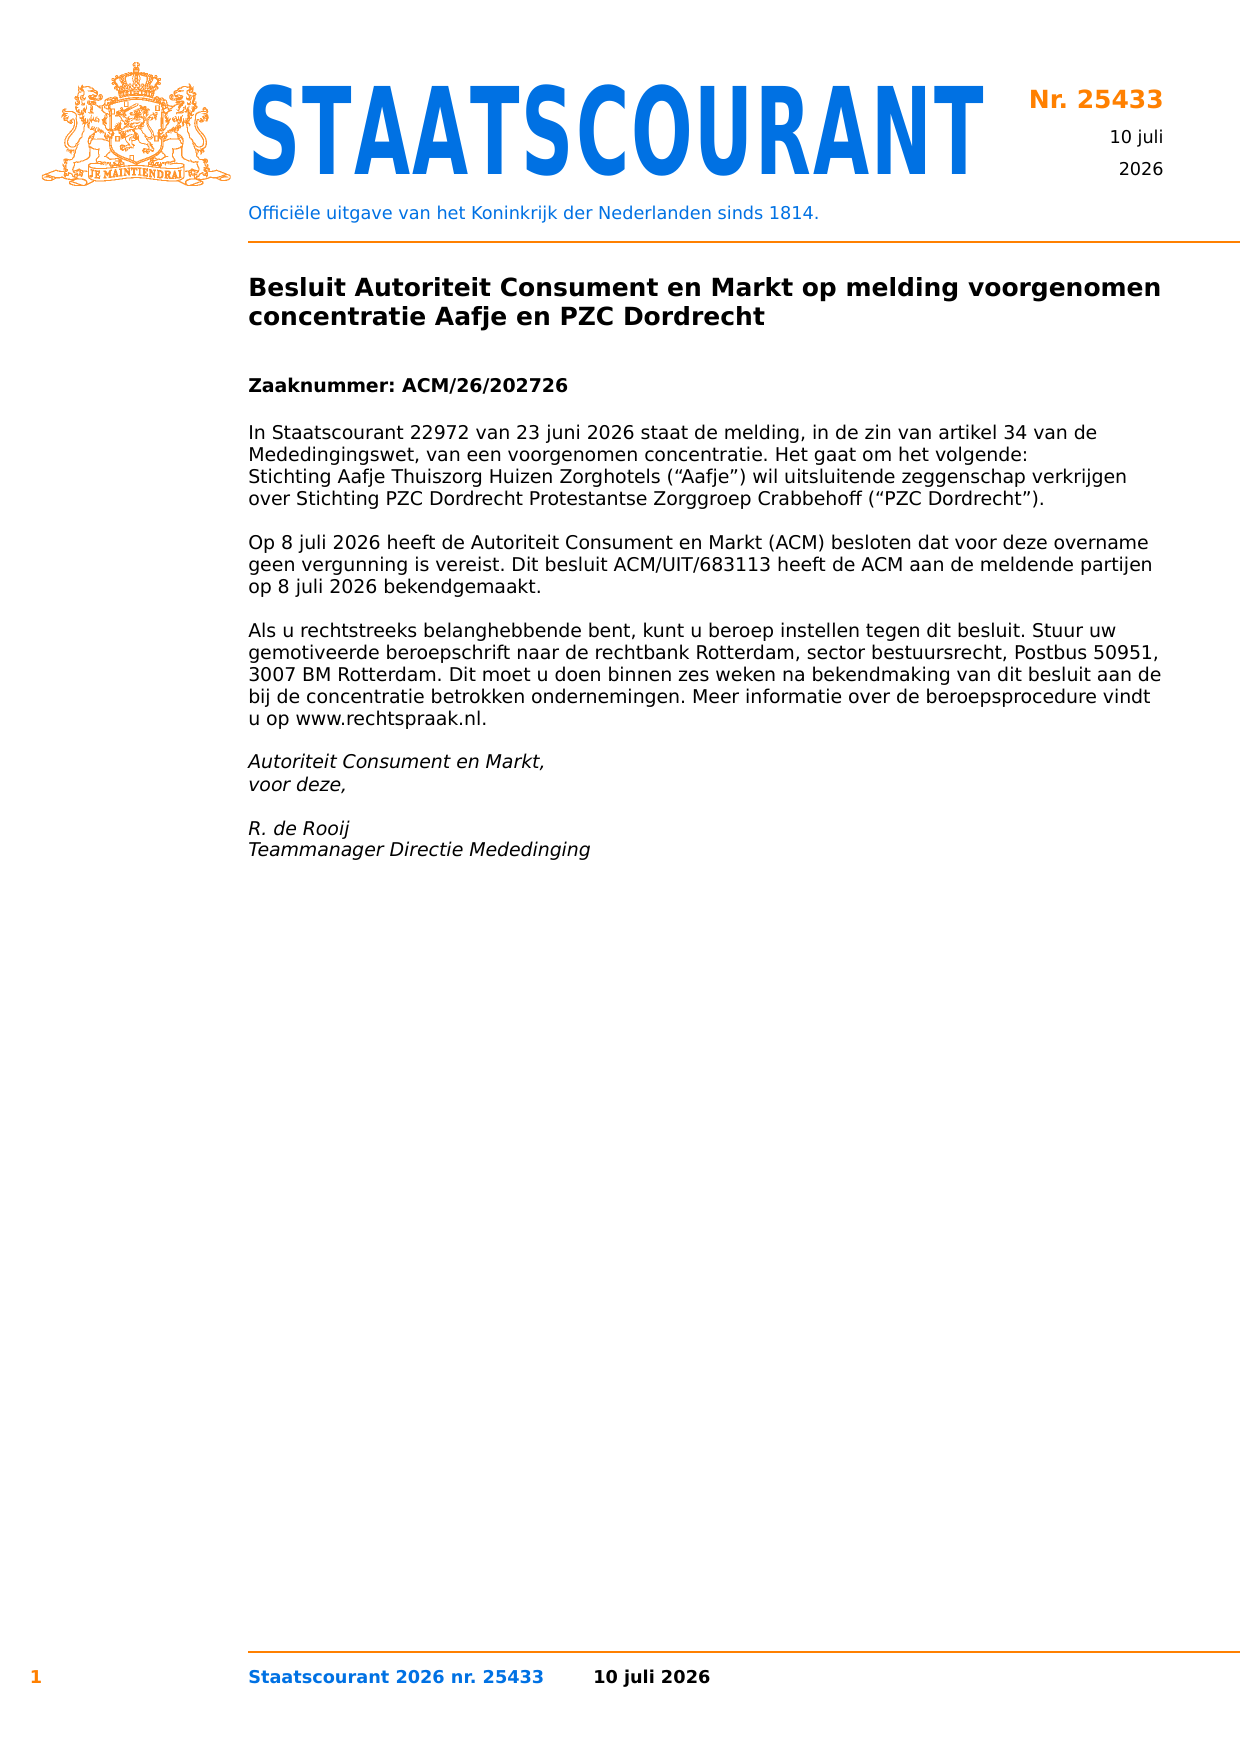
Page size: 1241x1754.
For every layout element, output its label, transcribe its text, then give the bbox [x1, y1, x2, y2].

text Op 8 juli 2026 heeft de Autoriteit Consument en Markt (ACM) besloten dat voor deze overname geen vergunning is vereist. Dit besluit ACM/UIT/683113 heeft de ACM aan de meldende partijen op 8 juli 2026 bekendgemaakt. [248, 532, 1163, 598]
subtitle Zaaknummer: ACM/26/202726 [248, 375, 1163, 397]
table_header [25, 62, 248, 241]
table_cell 10 juli [998, 121, 1240, 153]
table_cell 2026 [998, 153, 1240, 203]
text Stichting Aafje Thuiszorg Huizen Zorghotels (“Aafje”) wil uitsluitende zeggenschap verkrijgen over Stichting PZC Dordrecht Protestantse Zorggroep Crabbehoff (“PZC Dordrecht”). [248, 466, 1163, 510]
text Autoriteit Consument en Markt, voor deze, R. de Rooij Teammanager Directie Mededinging [248, 751, 1163, 861]
text In Staatscourant 22972 van 23 juni 2026 staat de melding, in de zin van artikel 34 van de Mededingingswet, van een voorgenomen concentratie. Het gaat om het volgende: [248, 422, 1163, 466]
table_header STAATSCOURANT [248, 62, 998, 203]
table_header Nr. 25433 [998, 62, 1240, 121]
picture [41, 62, 231, 186]
text Als u rechtstreeks belanghebbende bent, kunt u beroep instellen tegen dit besluit. Stuur uw gemotiveerde beroepschrift naar de rechtbank Rotterdam, sector bestuursrecht, Postbus 50951, 3007 BM Rotterdam. Dit moet u doen binnen zes weken na bekendmaking van dit besluit aan de bij de concentratie betrokken ondernemingen. Meer informatie over de beroepsprocedure vindt u op www.rechtspraak.nl. [248, 620, 1163, 729]
table_cell Officiële uitgave van het Koninkrijk der Nederlanden sinds 1814. [248, 203, 1240, 241]
subtitle Besluit Autoriteit Consument en Markt op melding voorgenomen concentratie Aafje en PZC Dordrecht [248, 273, 1163, 331]
